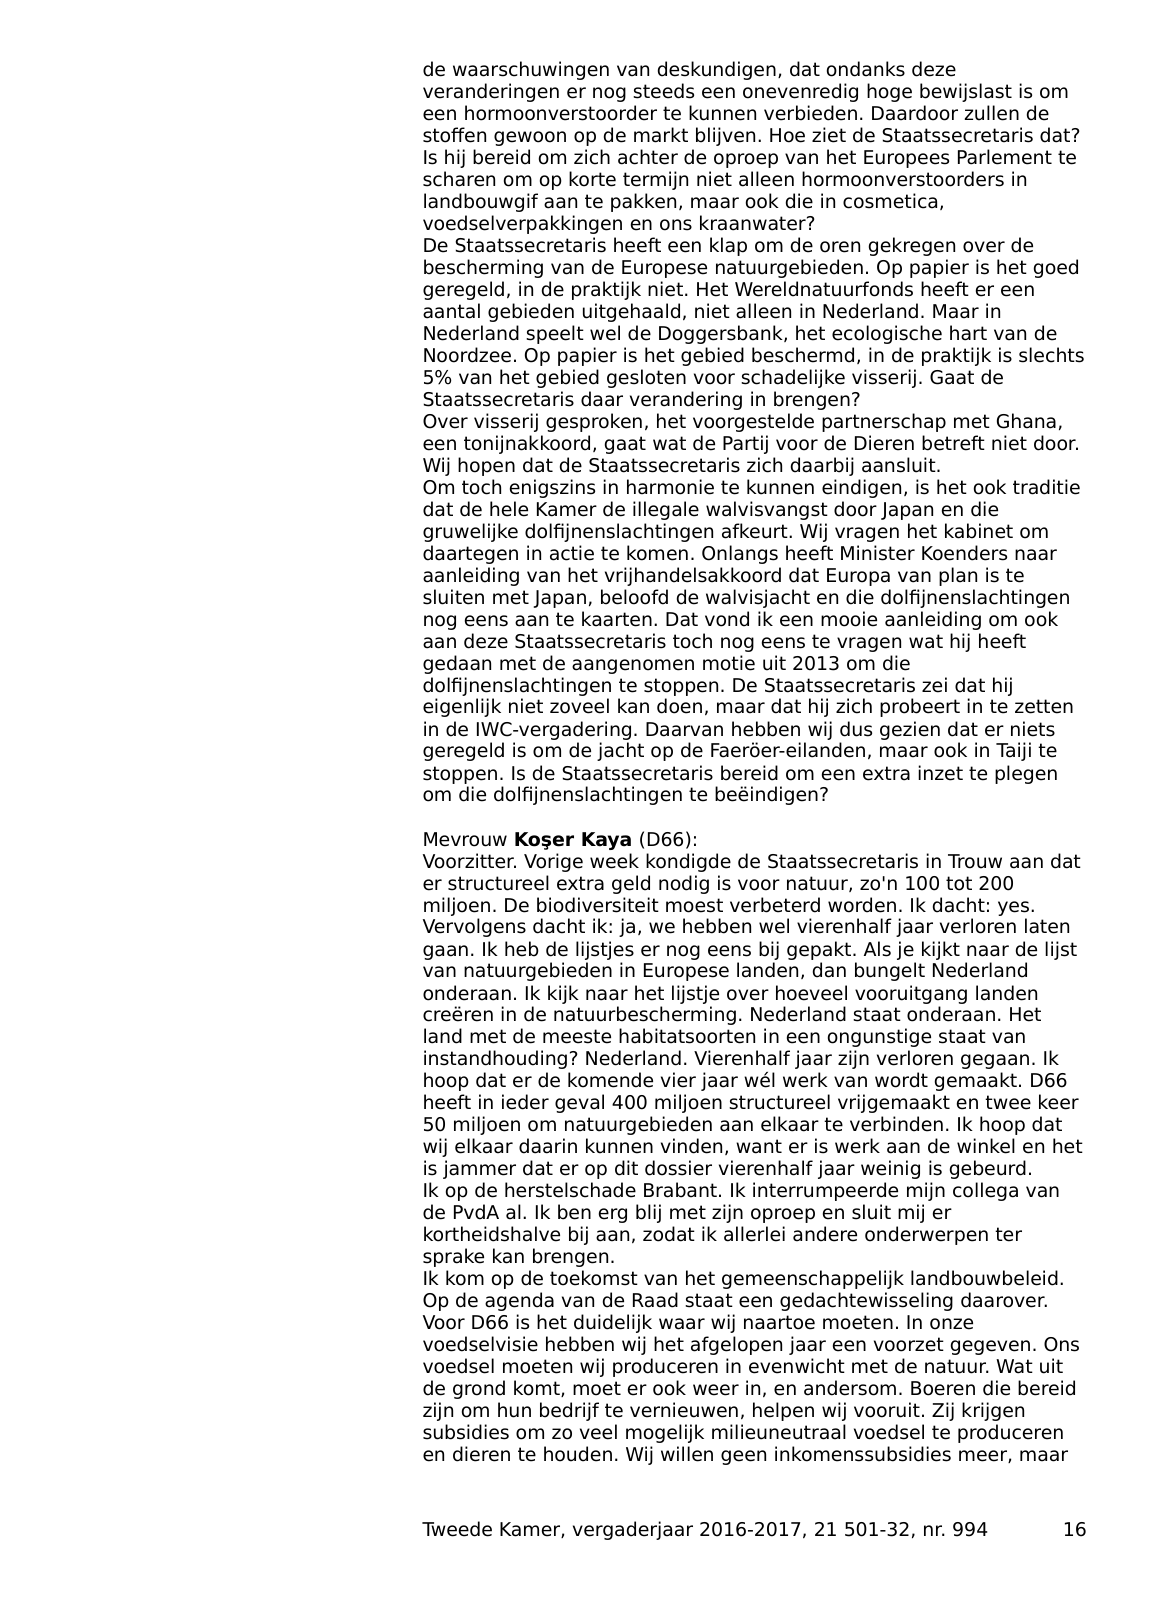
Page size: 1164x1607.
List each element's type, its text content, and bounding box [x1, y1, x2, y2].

text Ik op de herstelschade Brabant. Ik interrumpeerde mijn collega van de PvdA al. Ik ben erg blij met zijn oproep en sluit mij er kortheidshalve bij aan, zodat ik allerlei andere onderwerpen ter sprake kan brengen. [422, 1180, 1087, 1268]
text Om toch enigszins in harmonie te kunnen eindigen, is het ook traditie dat de hele Kamer de illegale walvisvangst door Japan en die gruwelijke dolfijnenslachtingen afkeurt. Wij vragen het kabinet om daartegen in actie te komen. Onlangs heeft Minister Koenders naar aanleiding van het vrijhandelsakkoord dat Europa van plan is te sluiten met Japan, beloofd de walvisjacht en die dolfijnenslachtingen nog eens aan te kaarten. Dat vond ik een mooie aanleiding om ook aan deze Staatssecretaris toch nog eens te vragen wat hij heeft gedaan met de aangenomen motie uit 2013 om die dolfijnenslachtingen te stoppen. De Staatssecretaris zei dat hij eigenlijk niet zoveel kan doen, maar dat hij zich probeert in te zetten in de IWC-vergadering. Daarvan hebben wij dus gezien dat er niets geregeld is om de jacht op de Faeröer-eilanden, maar ook in Taiji te stoppen. Is de Staatssecretaris bereid om een extra inzet te plegen om die dolfijnenslachtingen te beëindigen? [422, 477, 1087, 806]
text Voorzitter. Vorige week kondigde de Staatssecretaris in Trouw aan dat er structureel extra geld nodig is voor natuur, zo'n 100 tot 200 miljoen. De biodiversiteit moest verbeterd worden. Ik dacht: yes. Vervolgens dacht ik: ja, we hebben wel vierenhalf jaar verloren laten gaan. Ik heb de lijstjes er nog eens bij gepakt. Als je kijkt naar de lijst van natuurgebieden in Europese landen, dan bungelt Nederland onderaan. Ik kijk naar het lijstje over hoeveel vooruitgang landen creëren in de natuurbescherming. Nederland staat onderaan. Het land met de meeste habitatsoorten in een ongunstige staat van instandhouding? Nederland. Vierenhalf jaar zijn verloren gegaan. Ik hoop dat er de komende vier jaar wél werk van wordt gemaakt. D66 heeft in ieder geval 400 miljoen structureel vrijgemaakt en twee keer 50 miljoen om natuurgebieden aan elkaar te verbinden. Ik hoop dat wij elkaar daarin kunnen vinden, want er is werk aan de winkel en het is jammer dat er op dit dossier vierenhalf jaar weinig is gebeurd. [422, 851, 1087, 1180]
text De Staatssecretaris heeft een klap om de oren gekregen over de bescherming van de Europese natuurgebieden. Op papier is het goed geregeld, in de praktijk niet. Het Wereldnatuurfonds heeft er een aantal gebieden uitgehaald, niet alleen in Nederland. Maar in Nederland speelt wel de Doggersbank, het ecologische hart van de Noordzee. Op papier is het gebied beschermd, in de praktijk is slechts 5% van het gebied gesloten voor schadelijke visserij. Gaat de Staatssecretaris daar verandering in brengen? [422, 235, 1087, 411]
text Ik kom op de toekomst van het gemeenschappelijk landbouwbeleid. Op de agenda van de Raad staat een gedachtewisseling daarover. Voor D66 is het duidelijk waar wij naartoe moeten. In onze voedselvisie hebben wij het afgelopen jaar een voorzet gegeven. Ons voedsel moeten wij produceren in evenwicht met de natuur. Wat uit de grond komt, moet er ook weer in, en andersom. Boeren die bereid zijn om hun bedrijf te vernieuwen, helpen wij vooruit. Zij krijgen subsidies om zo veel mogelijk milieuneutraal voedsel te produceren en dieren te houden. Wij willen geen inkomenssubsidies meer, maar [422, 1268, 1087, 1466]
text de waarschuwingen van deskundigen, dat ondanks deze veranderingen er nog steeds een onevenredig hoge bewijslast is om een hormoonverstoorder te kunnen verbieden. Daardoor zullen de stoffen gewoon op de markt blijven. Hoe ziet de Staatssecretaris dat? Is hij bereid om zich achter de oproep van het Europees Parlement te scharen om op korte termijn niet alleen hormoonverstoorders in landbouwgif aan te pakken, maar ook die in cosmetica, voedselverpakkingen en ons kraanwater? [422, 59, 1087, 235]
text Mevrouw Koşer Kaya (D66): [422, 828, 1087, 851]
text Over visserij gesproken, het voorgestelde partnerschap met Ghana, een tonijnakkoord, gaat wat de Partij voor de Dieren betreft niet door. Wij hopen dat de Staatssecretaris zich daarbij aansluit. [422, 411, 1087, 477]
